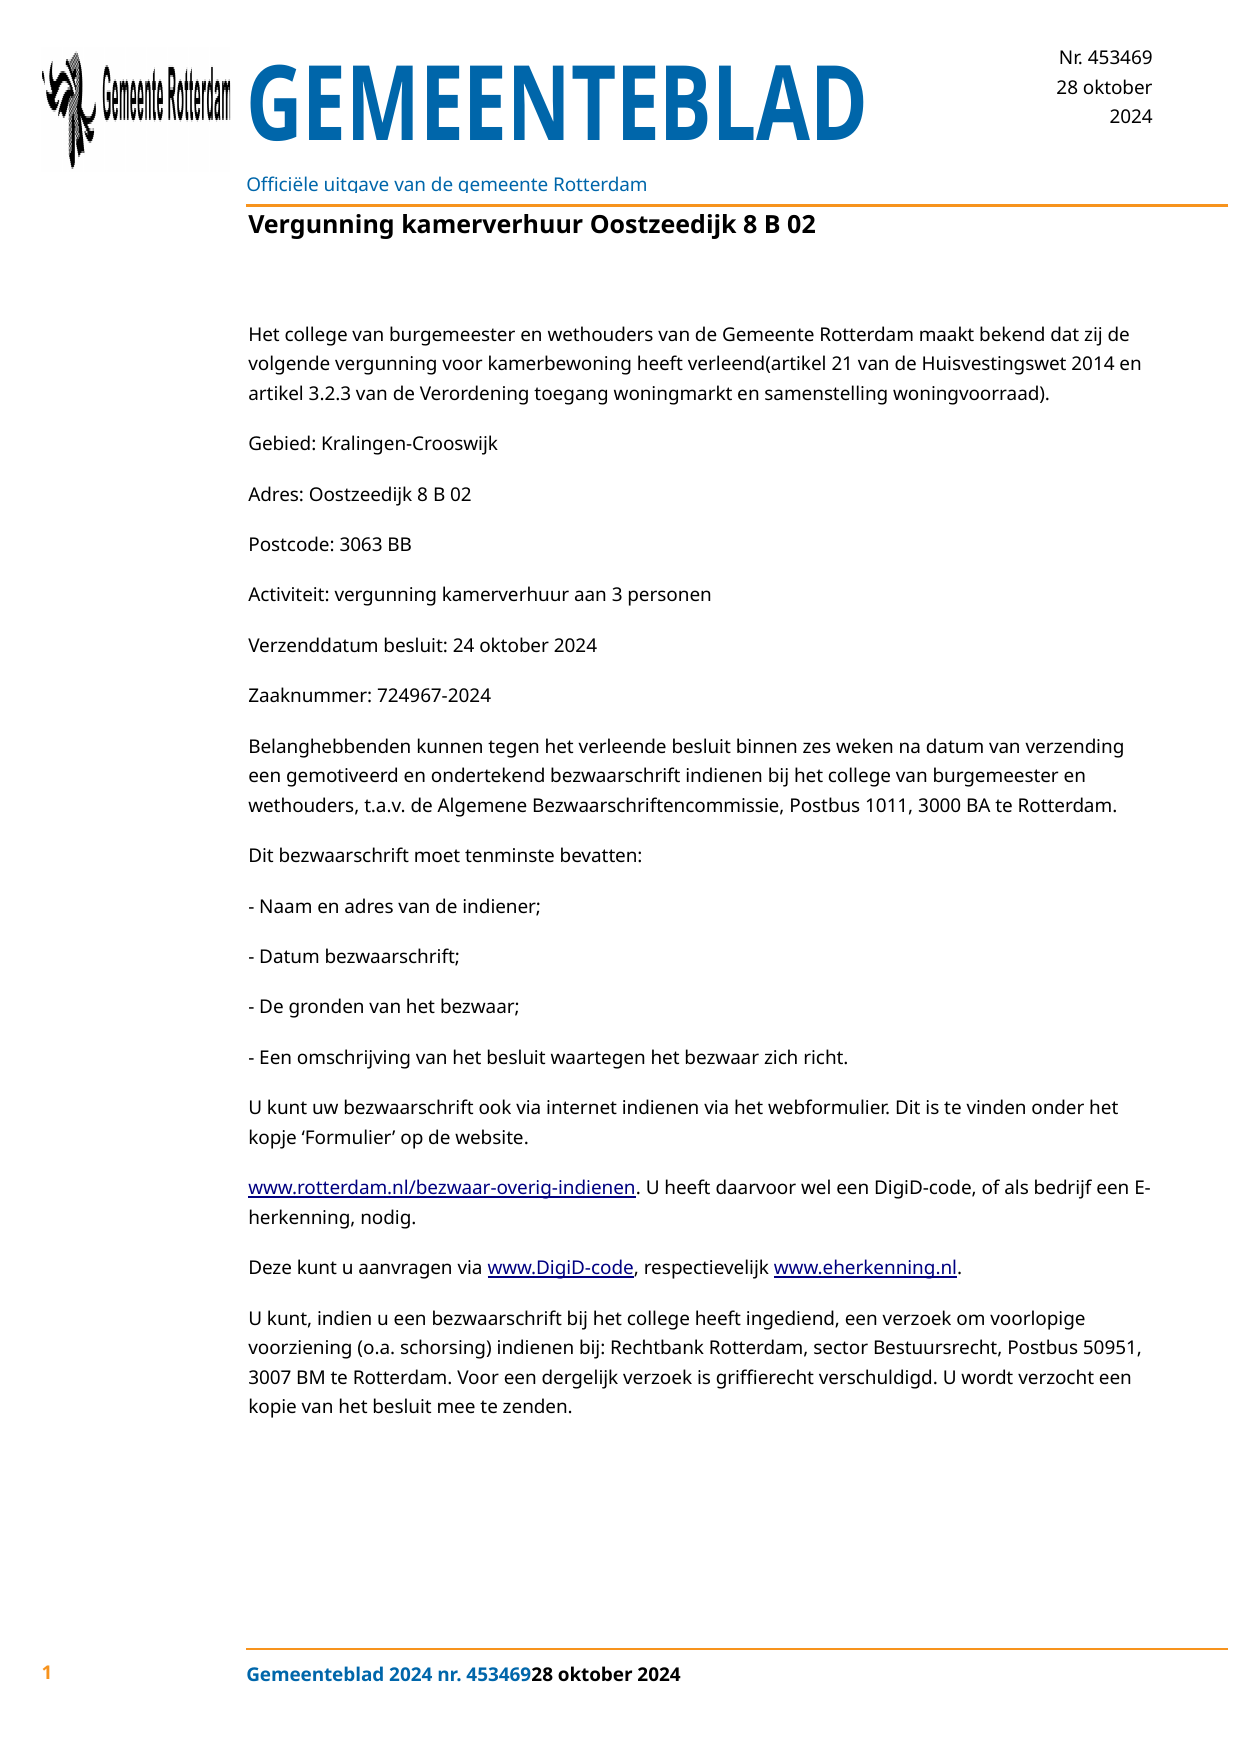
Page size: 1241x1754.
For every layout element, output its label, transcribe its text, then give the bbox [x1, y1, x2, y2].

text Verzenddatum besluit: 24 oktober 2024 [248, 632, 1152, 658]
text Adres: Oostzeedijk 8 B 02 [248, 481, 1152, 506]
text Deze kunt u aanvragen via www.DigiD-code, respectievelijk www.eherkenning.nl. [248, 1254, 1152, 1280]
text Postcode: 3063 BB [248, 531, 1152, 557]
text U kunt, indien u een bezwaarschrift bij het college heeft ingediend, een verzoek om voorlopige voorziening (o.a. schorsing) indienen bij: Rechtbank Rotterdam, sector Bestuursrecht, Postbus 50951, 3007 BM te Rotterdam. Voor een dergelijk verzoek is griffierecht verschuldigd. U wordt verzocht een kopie van het besluit mee te zenden. [248, 1305, 1152, 1419]
text - De gronden van het bezwaar; [248, 994, 1152, 1019]
text - Naam en adres van de indiener; [248, 893, 1152, 918]
text Het college van burgemeester en wethouders van de Gemeente Rotterdam maakt bekend dat zij de volgende vergunning voor kamerbewoning heeft verleend(artikel 21 van de Huisvestingswet 2014 en artikel 3.2.3 van de Verordening toegang woningmarkt en samenstelling woningvoorraad). [248, 321, 1152, 406]
text U kunt uw bezwaarschrift ook via internet indienen via het webformulier. Dit is te vinden onder het kopje ‘Formulier’ op de website. [248, 1094, 1152, 1150]
text Gebied: Kralingen-Crooswijk [248, 430, 1152, 456]
text - Een omschrijving van het besluit waartegen het bezwaar zich richt. [248, 1044, 1152, 1070]
text Belanghebbenden kunnen tegen het verleende besluit binnen zes weken na datum van verzending een gemotiveerd en ondertekend bezwaarschrift indienen bij het college van burgemeester en wethouders, t.a.v. de Algemene Bezwaarschriftencommissie, Postbus 1011, 3000 BA te Rotterdam. [248, 733, 1152, 818]
text Zaaknummer: 724967-2024 [248, 682, 1152, 708]
text - Datum bezwaarschrift; [248, 943, 1152, 969]
picture [41, 47, 231, 172]
text Dit bezwaarschrift moet tenminste bevatten: [248, 842, 1152, 868]
text Activiteit: vergunning kamerverhuur aan 3 personen [248, 582, 1152, 607]
text www.rotterdam.nl/bezwaar-overig-indienen. U heeft daarvoor wel een DigiD-code, of als bedrijf een E-herkenning, nodig. [248, 1174, 1152, 1230]
text Vergunning kamerverhuur Oostzeedijk 8 B 02 [248, 207, 1152, 241]
